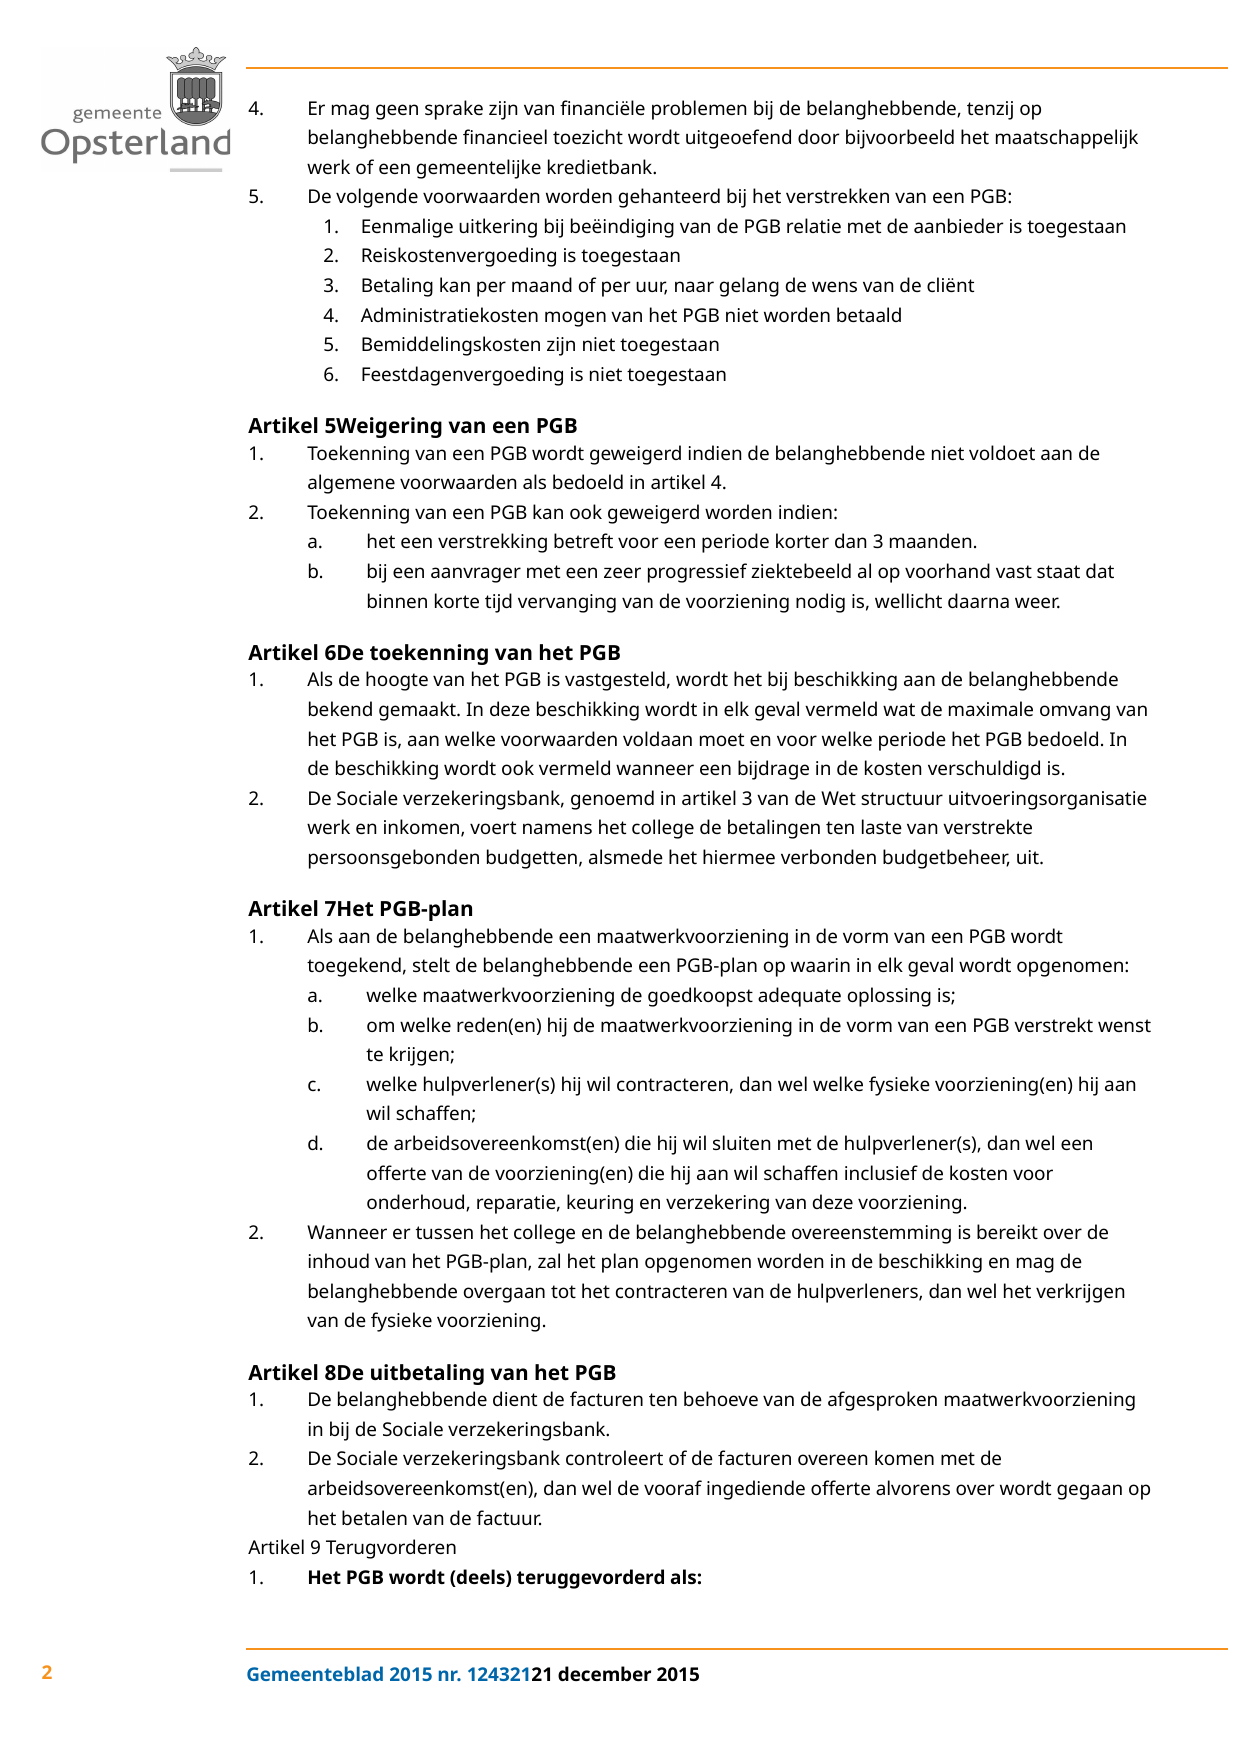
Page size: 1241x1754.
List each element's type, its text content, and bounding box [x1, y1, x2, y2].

list Feestdagenvergoeding is niet toegestaan [323, 361, 1152, 387]
list Als aan de belanghebbende een maatwerkvoorziening in de vorm van een PGB wordt toegekend, stelt de belanghebbende een PGB-plan op waarin in elk geval wordt opgenomen: [248, 923, 1152, 978]
text Artikel 8De uitbetaling van het PGB [248, 1358, 1152, 1386]
list Toekenning van een PGB wordt geweigerd indien de belanghebbende niet voldoet aan de algemene voorwaarden als bedoeld in artikel 4. [248, 440, 1152, 495]
list Betaling kan per maand of per uur, naar gelang de wens van de cliënt [323, 272, 1152, 298]
list Er mag geen sprake zijn van financiële problemen bij de belanghebbende, tenzij op belanghebbende financieel toezicht wordt uitgeoefend door bijvoorbeeld het maatschappelijk werk of een gemeentelijke kredietbank. [248, 95, 1152, 180]
list Het PGB wordt (deels) teruggevorderd als: [248, 1564, 1152, 1590]
list Bemiddelingskosten zijn niet toegestaan [323, 331, 1152, 357]
list het een verstrekking betreft voor een periode korter dan 3 maanden. [307, 529, 1152, 554]
list Reiskostenvergoeding is toegestaan [323, 243, 1152, 268]
list Eenmalige uitkering bij beëindiging van de PGB relatie met de aanbieder is toegestaan [323, 213, 1152, 239]
list Toekenning van een PGB kan ook geweigerd worden indien: [248, 499, 1152, 525]
list Administratiekosten mogen van het PGB niet worden betaald [323, 302, 1152, 328]
list welke hulpverlener(s) hij wil contracteren, dan wel welke fysieke voorziening(en) hij aan wil schaffen; [307, 1071, 1152, 1126]
picture [41, 47, 231, 172]
list Wanneer er tussen het college en de belanghebbende overeenstemming is bereikt over de inhoud van het PGB-plan, zal het plan opgenomen worden in de beschikking en mag de belanghebbende overgaan tot het contracteren van de hulpverleners, dan wel het verkrijgen van de fysieke voorziening. [248, 1219, 1152, 1333]
list De Sociale verzekeringsbank, genoemd in artikel 3 van de Wet structuur uitvoeringsorganisatie werk en inkomen, voert namens het college de betalingen ten laste van verstrekte persoonsgebonden budgetten, alsmede het hiermee verbonden budgetbeheer, uit. [248, 785, 1152, 870]
text Artikel 7Het PGB-plan [248, 894, 1152, 923]
list De belanghebbende dient de facturen ten behoeve van de afgesproken maatwerkvoorziening in bij de Sociale verzekeringsbank. [248, 1386, 1152, 1442]
list om welke reden(en) hij de maatwerkvoorziening in de vorm van een PGB verstrekt wenst te krijgen; [307, 1012, 1152, 1067]
text Artikel 6De toekenning van het PGB [248, 638, 1152, 667]
text Artikel 5Weigering van een PGB [248, 411, 1152, 440]
list bij een aanvrager met een zeer progressief ziektebeeld al op voorhand vast staat dat binnen korte tijd vervanging van de voorziening nodig is, wellicht daarna weer. [307, 558, 1152, 613]
list Als de hoogte van het PGB is vastgesteld, wordt het bij beschikking aan de belanghebbende bekend gemaakt. In deze beschikking wordt in elk geval vermeld wat de maximale omvang van het PGB is, aan welke voorwaarden voldaan moet en voor welke periode het PGB bedoeld. In de beschikking wordt ook vermeld wanneer een bijdrage in de kosten verschuldigd is. [248, 667, 1152, 781]
list welke maatwerkvoorziening de goedkoopst adequate oplossing is; [307, 982, 1152, 1008]
list De volgende voorwaarden worden gehanteerd bij het verstrekken van een PGB: [248, 183, 1152, 209]
list De Sociale verzekeringsbank controleert of de facturen overeen komen met de arbeidsovereenkomst(en), dan wel de vooraf ingediende offerte alvorens over wordt gegaan op het betalen van de factuur. [248, 1446, 1152, 1531]
text Artikel 9 Terugvorderen [248, 1534, 1152, 1560]
list de arbeidsovereenkomst(en) die hij wil sluiten met de hulpverlener(s), dan wel een offerte van de voorziening(en) die hij aan wil schaffen inclusief de kosten voor onderhoud, reparatie, keuring en verzekering van deze voorziening. [307, 1130, 1152, 1215]
